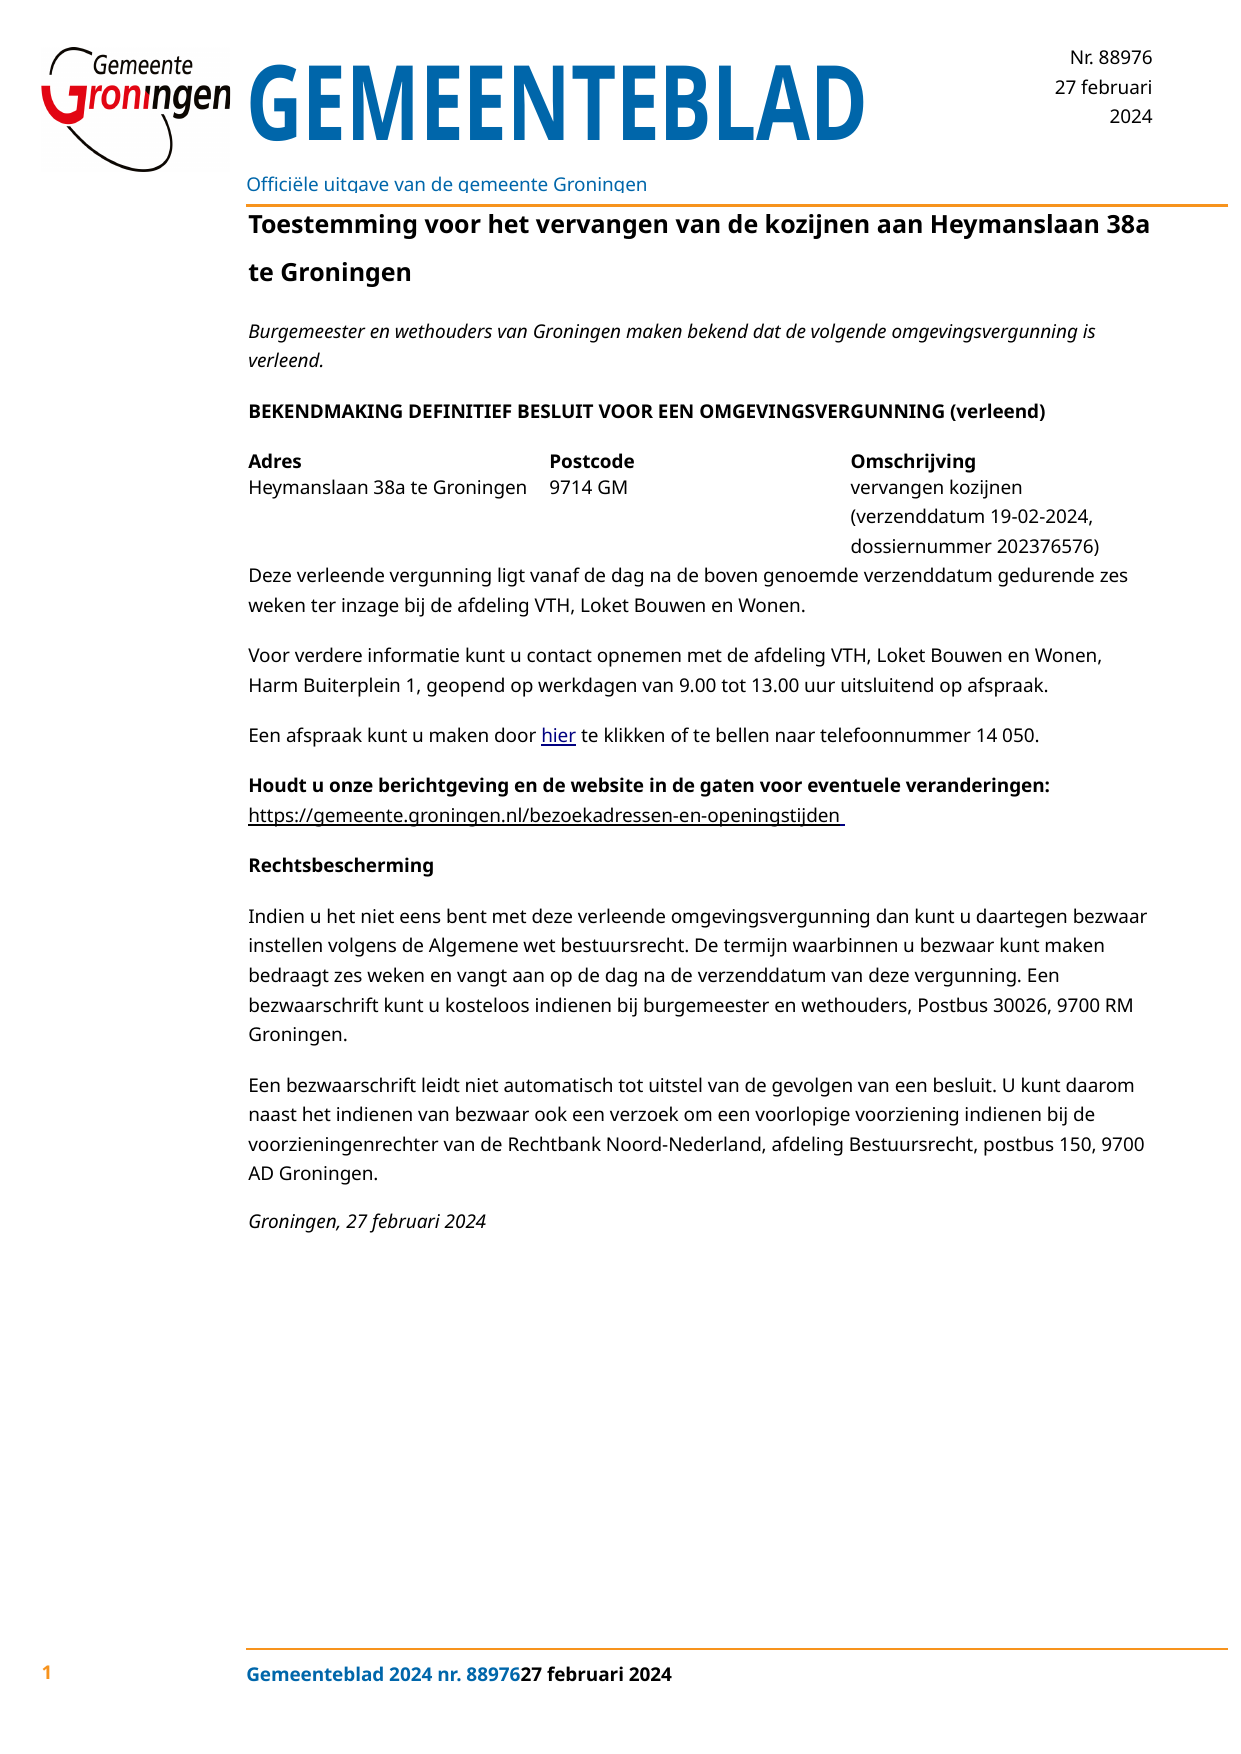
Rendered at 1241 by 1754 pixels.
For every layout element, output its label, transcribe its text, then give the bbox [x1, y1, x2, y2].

text Groningen, 27 februari 2024 [248, 1208, 1152, 1234]
text Een afspraak kunt u maken door hier te klikken of te bellen naar telefoonnummer 14 050. [248, 722, 1152, 748]
text Toestemming voor het vervangen van de kozijnen aan Heymanslaan 38a te Groningen [248, 207, 1152, 288]
text Een bezwaarschrift leidt niet automatisch tot uitstel van de gevolgen van een besluit. U kunt daarom naast het indienen van bezwaar ook een verzoek om een voorlopige voorziening indienen bij de voorzieningenrechter van de Rechtbank Noord-Nederland, afdeling Bestuursrecht, postbus 150, 9700 AD Groningen. [248, 1072, 1152, 1186]
table_cell 9714 GM [549, 474, 850, 559]
text Voor verdere informatie kunt u contact opnemen met de afdeling VTH, Loket Bouwen en Wonen, Harm Buiterplein 1, geopend op werkdagen van 9.00 tot 13.00 uur uitsluitend op afspraak. [248, 642, 1152, 698]
text Houdt u onze berichtgeving en de website in de gaten voor eventuele veranderingen: https://gemeente.groningen.nl/bezoekadressen-en-openingstijden [248, 773, 1152, 828]
text Deze verleende vergunning ligt vanaf de dag na de boven genoemde verzenddatum gedurende zes weken ter inzage bij de afdeling VTH, Loket Bouwen en Wonen. [248, 562, 1152, 618]
text Rechtsbescherming [248, 853, 1152, 878]
text Indien u het niet eens bent met deze verleende omgevingsvergunning dan kunt u daartegen bezwaar instellen volgens de Algemene wet bestuursrecht. De termijn waarbinnen u bezwaar kunt maken bedraagt zes weken en vangt aan op de dag na de verzenddatum van deze vergunning. Een bezwaarschrift kunt u kosteloos indienen bij burgemeester en wethouders, Postbus 30026, 9700 RM Groningen. [248, 903, 1152, 1047]
text BEKENDMAKING DEFINITIEF BESLUIT VOOR EEN OMGEVINGSVERGUNNING (verleend) [248, 398, 1152, 424]
picture [41, 47, 231, 172]
table_header Postcode [549, 449, 850, 474]
table_cell Heymanslaan 38a te Groningen [248, 474, 549, 559]
table_header Omschrijving [850, 449, 1152, 474]
text Burgemeester en wethouders van Groningen maken bekend dat de volgende omgevingsvergunning is verleend. [248, 318, 1152, 373]
table_cell vervangen kozijnen (verzenddatum 19-02-2024, dossiernummer 202376576) [850, 474, 1152, 559]
table_header Adres [248, 449, 549, 474]
